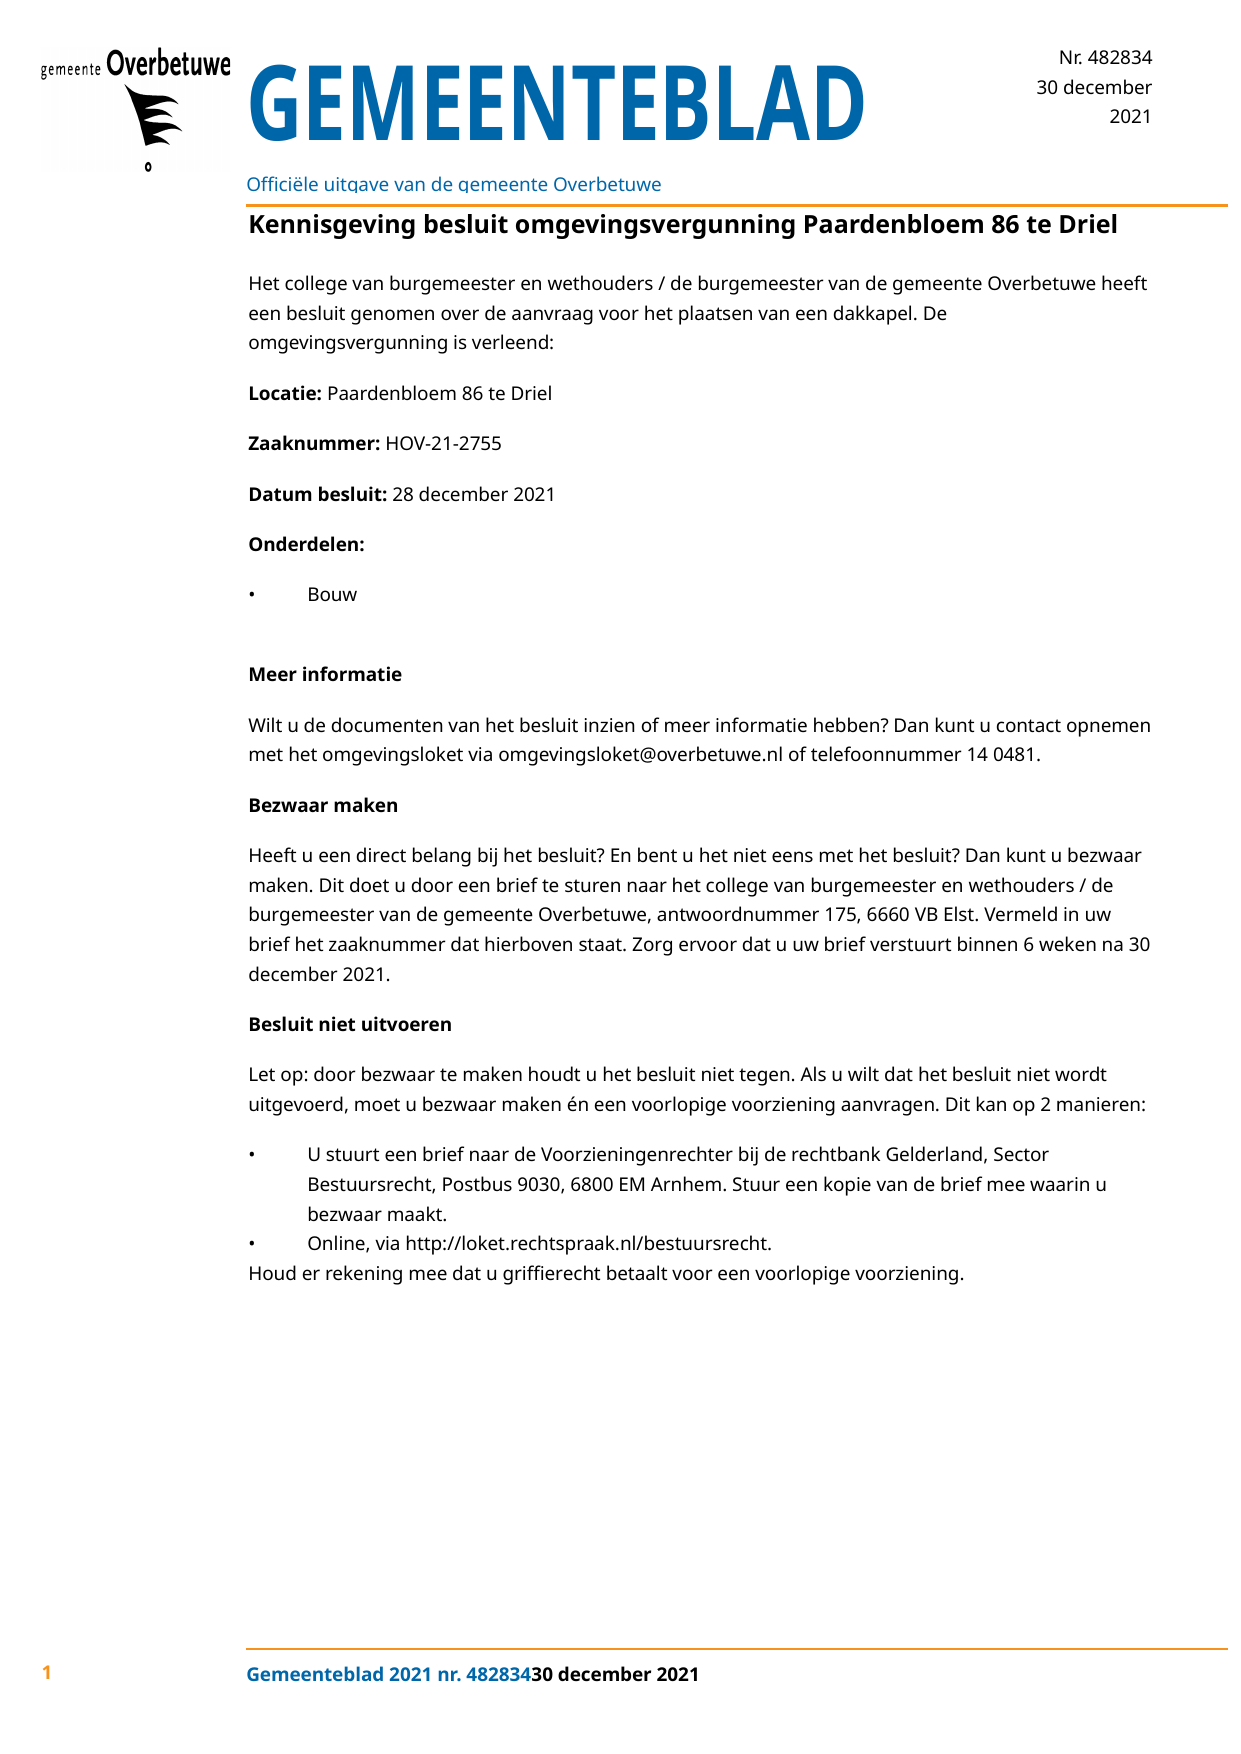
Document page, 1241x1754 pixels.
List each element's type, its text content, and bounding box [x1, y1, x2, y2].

text Meer informatie [248, 662, 1152, 687]
text Heeft u een direct belang bij het besluit? En bent u het niet eens met het besluit? Dan kunt u bezwaar maken. Dit doet u door een brief te sturen naar het college van burgemeester en wethouders / de burgemeester van de gemeente Overbetuwe, antwoordnummer 175, 6660 VB Elst. Vermeld in uw brief het zaaknummer dat hierboven staat. Zorg ervoor dat u uw brief verstuurt binnen 6 weken na 30 december 2021. [248, 842, 1152, 986]
text Onderdelen: [248, 531, 1152, 557]
text Houd er rekening mee dat u griffierecht betaalt voor een voorlopige voorziening. [248, 1260, 1152, 1286]
text Wilt u de documenten van het besluit inzien of meer informatie hebben? Dan kunt u contact opnemen met het omgevingsloket via omgevingsloket@overbetuwe.nl of telefoonnummer 14 0481. [248, 712, 1152, 767]
text Bezwaar maken [248, 792, 1152, 818]
picture [41, 47, 231, 172]
text Locatie: Paardenbloem 86 te Driel [248, 380, 1152, 406]
list U stuurt een brief naar de Voorzieningenrechter bij de rechtbank Gelderland, Sector Bestuursrecht, Postbus 9030, 6800 EM Arnhem. Stuur een kopie van de brief mee waarin u bezwaar maakt. [248, 1142, 1152, 1226]
text Kennisgeving besluit omgevingsvergunning Paardenbloem 86 te Driel [248, 207, 1152, 241]
text Het college van burgemeester en wethouders / de burgemeester van de gemeente Overbetuwe heeft een besluit genomen over de aanvraag voor het plaatsen van een dakkapel. De omgevingsvergunning is verleend: [248, 270, 1152, 355]
text Zaaknummer: HOV-21-2755 [248, 430, 1152, 456]
text Besluit niet uitvoeren [248, 1011, 1152, 1037]
list Bouw [248, 582, 1152, 607]
text Let op: door bezwaar te maken houdt u het besluit niet tegen. Als u wilt dat het besluit niet wordt uitgevoerd, moet u bezwaar maken én een voorlopige voorziening aanvragen. Dit kan op 2 manieren: [248, 1062, 1152, 1117]
text Datum besluit: 28 december 2021 [248, 481, 1152, 506]
list Online, via http://loket.rechtspraak.nl/bestuursrecht. [248, 1230, 1152, 1256]
